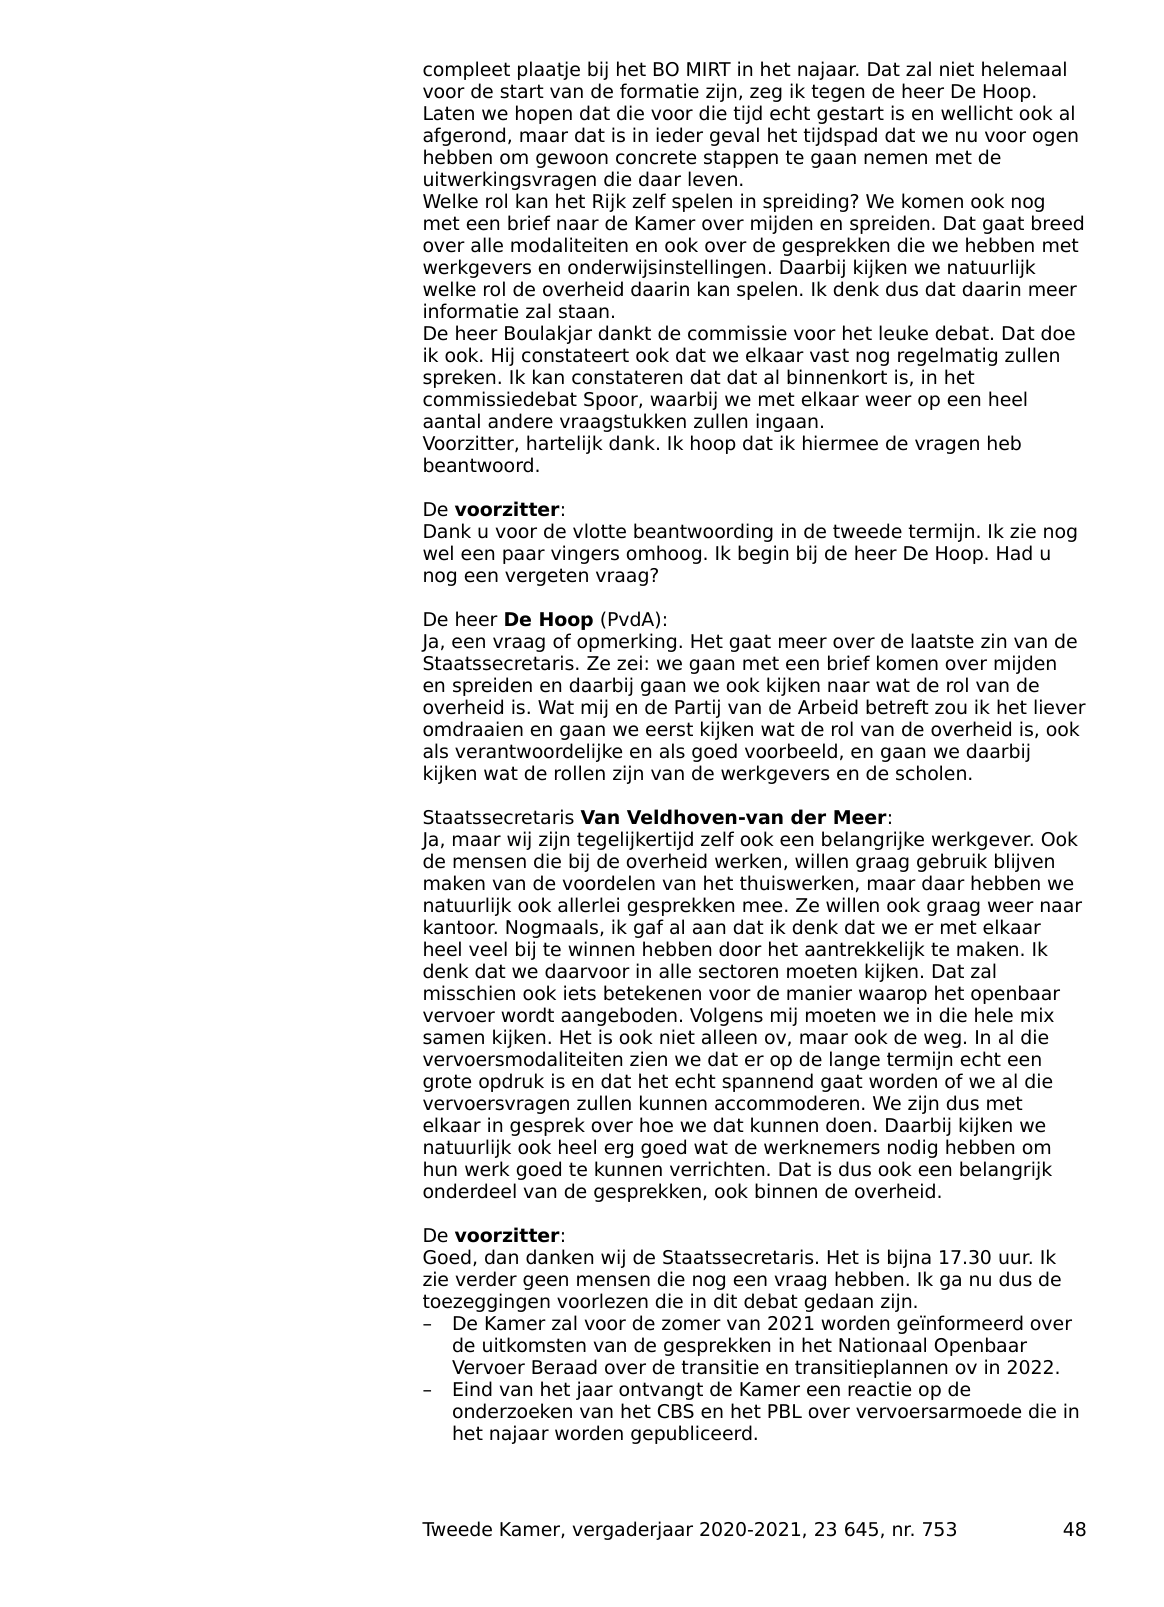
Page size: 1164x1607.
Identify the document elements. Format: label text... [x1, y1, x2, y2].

text compleet plaatje bij het BO MIRT in het najaar. Dat zal niet helemaal voor de start van de formatie zijn, zeg ik tegen de heer De Hoop. Laten we hopen dat die voor die tijd echt gestart is en wellicht ook al afgerond, maar dat is in ieder geval het tijdspad dat we nu voor ogen hebben om gewoon concrete stappen te gaan nemen met de uitwerkingsvragen die daar leven. [422, 59, 1087, 191]
text Ja, een vraag of opmerking. Het gaat meer over de laatste zin van de Staatssecretaris. Ze zei: we gaan met een brief komen over mijden en spreiden en daarbij gaan we ook kijken naar wat de rol van de overheid is. Wat mij en de Partij van de Arbeid betreft zou ik het liever omdraaien en gaan we eerst kijken wat de rol van de overheid is, ook als verantwoordelijke en als goed voorbeeld, en gaan we daarbij kijken wat de rollen zijn van de werkgevers en de scholen. [422, 631, 1087, 785]
text Staatssecretaris Van Veldhoven-van der Meer: [422, 807, 1087, 829]
text – Eind van het jaar ontvangt de Kamer een reactie op de onderzoeken van het CBS en het PBL over vervoersarmoede die in het najaar worden gepubliceerd. [422, 1379, 1087, 1444]
text Ja, maar wij zijn tegelijkertijd zelf ook een belangrijke werkgever. Ook de mensen die bij de overheid werken, willen graag gebruik blijven maken van de voordelen van het thuiswerken, maar daar hebben we natuurlijk ook allerlei gesprekken mee. Ze willen ook graag weer naar kantoor. Nogmaals, ik gaf al aan dat ik denk dat we er met elkaar heel veel bij te winnen hebben door het aantrekkelijk te maken. Ik denk dat we daarvoor in alle sectoren moeten kijken. Dat zal misschien ook iets betekenen voor de manier waarop het openbaar vervoer wordt aangeboden. Volgens mij moeten we in die hele mix samen kijken. Het is ook niet alleen ov, maar ook de weg. In al die vervoersmodaliteiten zien we dat er op de lange termijn echt een grote opdruk is en dat het echt spannend gaat worden of we al die vervoersvragen zullen kunnen accommoderen. We zijn dus met elkaar in gesprek over hoe we dat kunnen doen. Daarbij kijken we natuurlijk ook heel erg goed wat de werknemers nodig hebben om hun werk goed te kunnen verrichten. Dat is dus ook een belangrijk onderdeel van de gesprekken, ook binnen de overheid. [422, 829, 1087, 1203]
text De heer Boulakjar dankt de commissie voor het leuke debat. Dat doe ik ook. Hij constateert ook dat we elkaar vast nog regelmatig zullen spreken. Ik kan constateren dat dat al binnenkort is, in het commissiedebat Spoor, waarbij we met elkaar weer op een heel aantal andere vraagstukken zullen ingaan. [422, 323, 1087, 433]
text De voorzitter: [422, 1225, 1087, 1247]
text Voorzitter, hartelijk dank. Ik hoop dat ik hiermee de vragen heb beantwoord. [422, 433, 1087, 477]
text De voorzitter: [422, 499, 1087, 521]
text Welke rol kan het Rijk zelf spelen in spreiding? We komen ook nog met een brief naar de Kamer over mijden en spreiden. Dat gaat breed over alle modaliteiten en ook over de gesprekken die we hebben met werkgevers en onderwijsinstellingen. Daarbij kijken we natuurlijk welke rol de overheid daarin kan spelen. Ik denk dus dat daarin meer informatie zal staan. [422, 191, 1087, 323]
text – De Kamer zal voor de zomer van 2021 worden geïnformeerd over de uitkomsten van de gesprekken in het Nationaal Openbaar Vervoer Beraad over de transitie en transitieplannen ov in 2022. [422, 1313, 1087, 1379]
text De heer De Hoop (PvdA): [422, 609, 1087, 631]
text Dank u voor de vlotte beantwoording in de tweede termijn. Ik zie nog wel een paar vingers omhoog. Ik begin bij de heer De Hoop. Had u nog een vergeten vraag? [422, 521, 1087, 587]
text Goed, dan danken wij de Staatssecretaris. Het is bijna 17.30 uur. Ik zie verder geen mensen die nog een vraag hebben. Ik ga nu dus de toezeggingen voorlezen die in dit debat gedaan zijn. [422, 1247, 1087, 1313]
